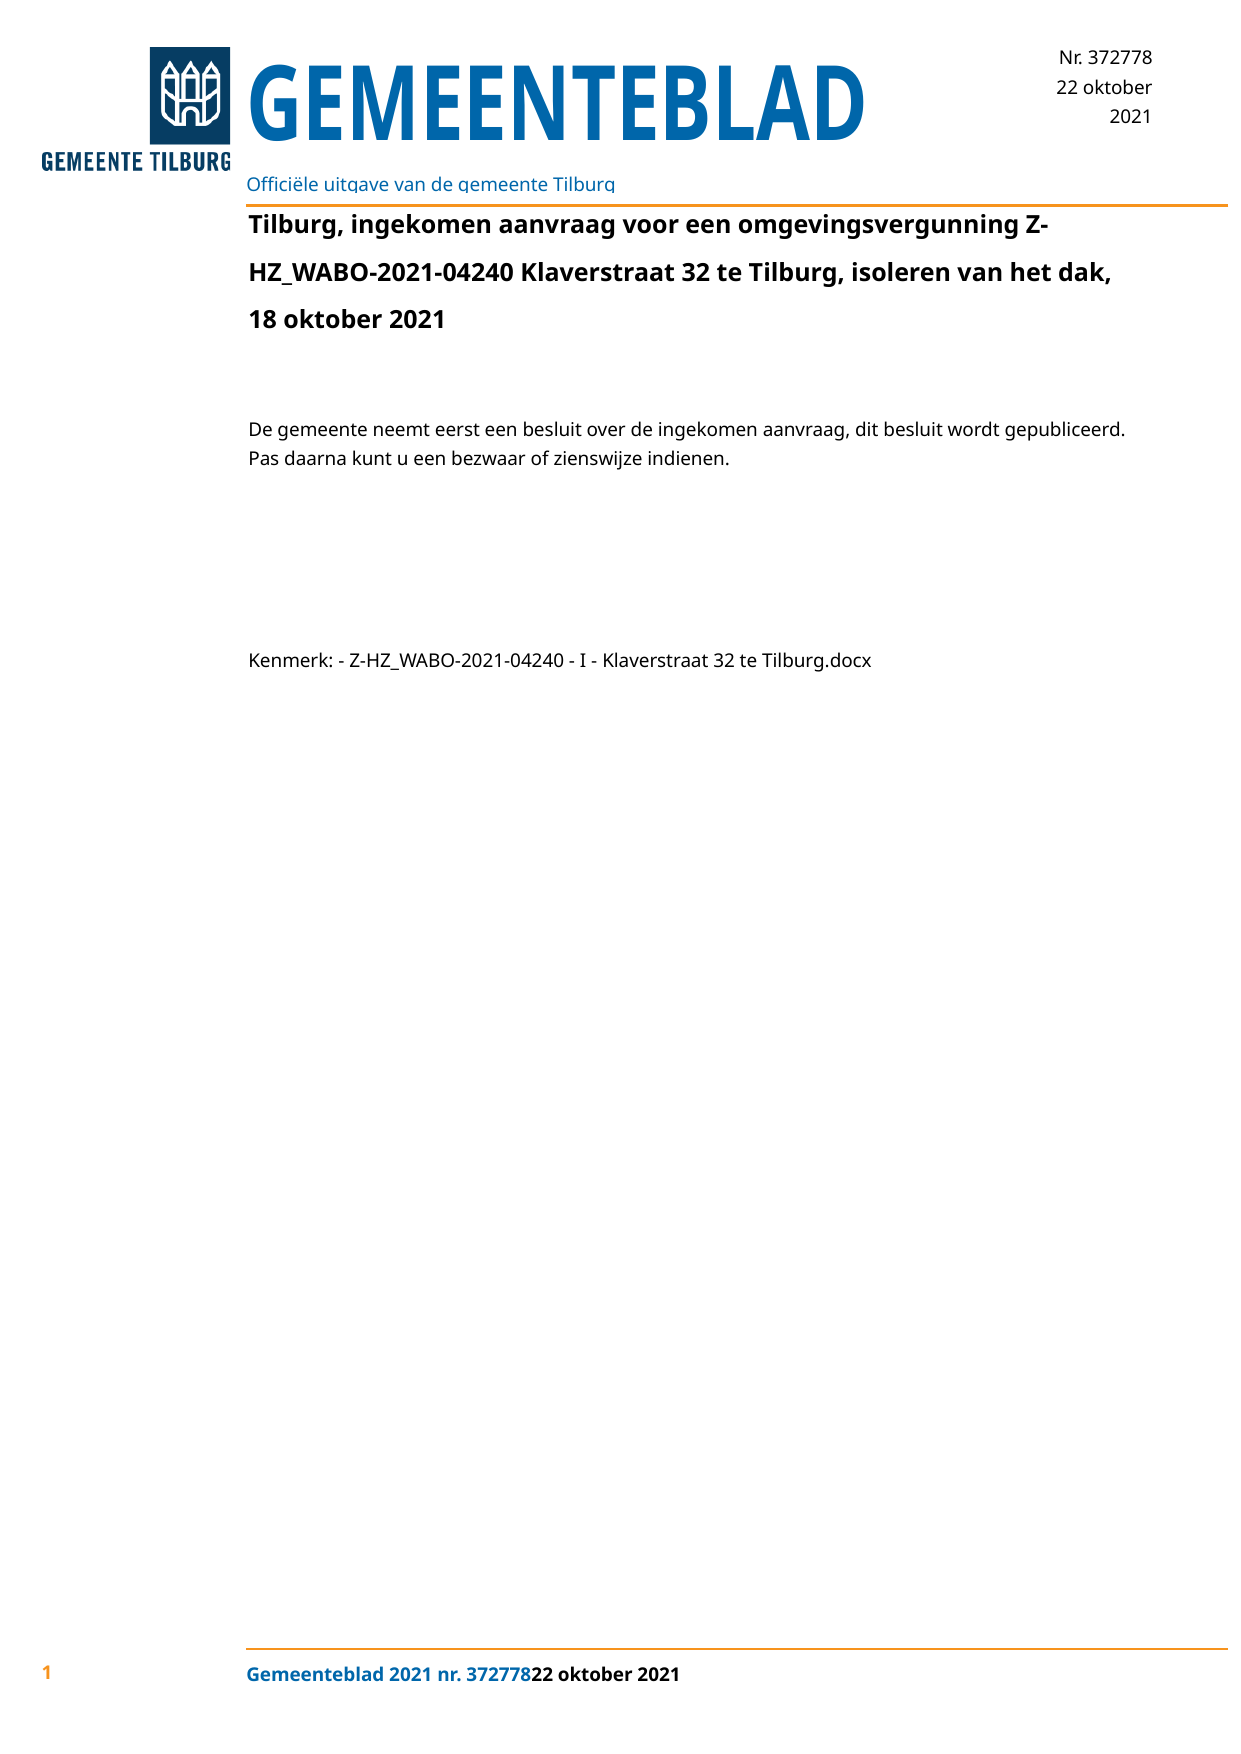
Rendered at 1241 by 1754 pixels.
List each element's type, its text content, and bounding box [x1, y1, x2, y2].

text De gemeente neemt eerst een besluit over de ingekomen aanvraag, dit besluit wordt gepubliceerd. Pas daarna kunt u een bezwaar of zienswijze indienen. [248, 416, 1152, 471]
text Kenmerk: - Z-HZ_WABO-2021-04240 - I - Klaverstraat 32 te Tilburg.docx [248, 647, 1152, 673]
picture [41, 47, 231, 172]
text Tilburg, ingekomen aanvraag voor een omgevingsvergunning Z-HZ_WABO-2021-04240 Klaverstraat 32 te Tilburg, isoleren van het dak, 18 oktober 2021 [248, 207, 1152, 336]
